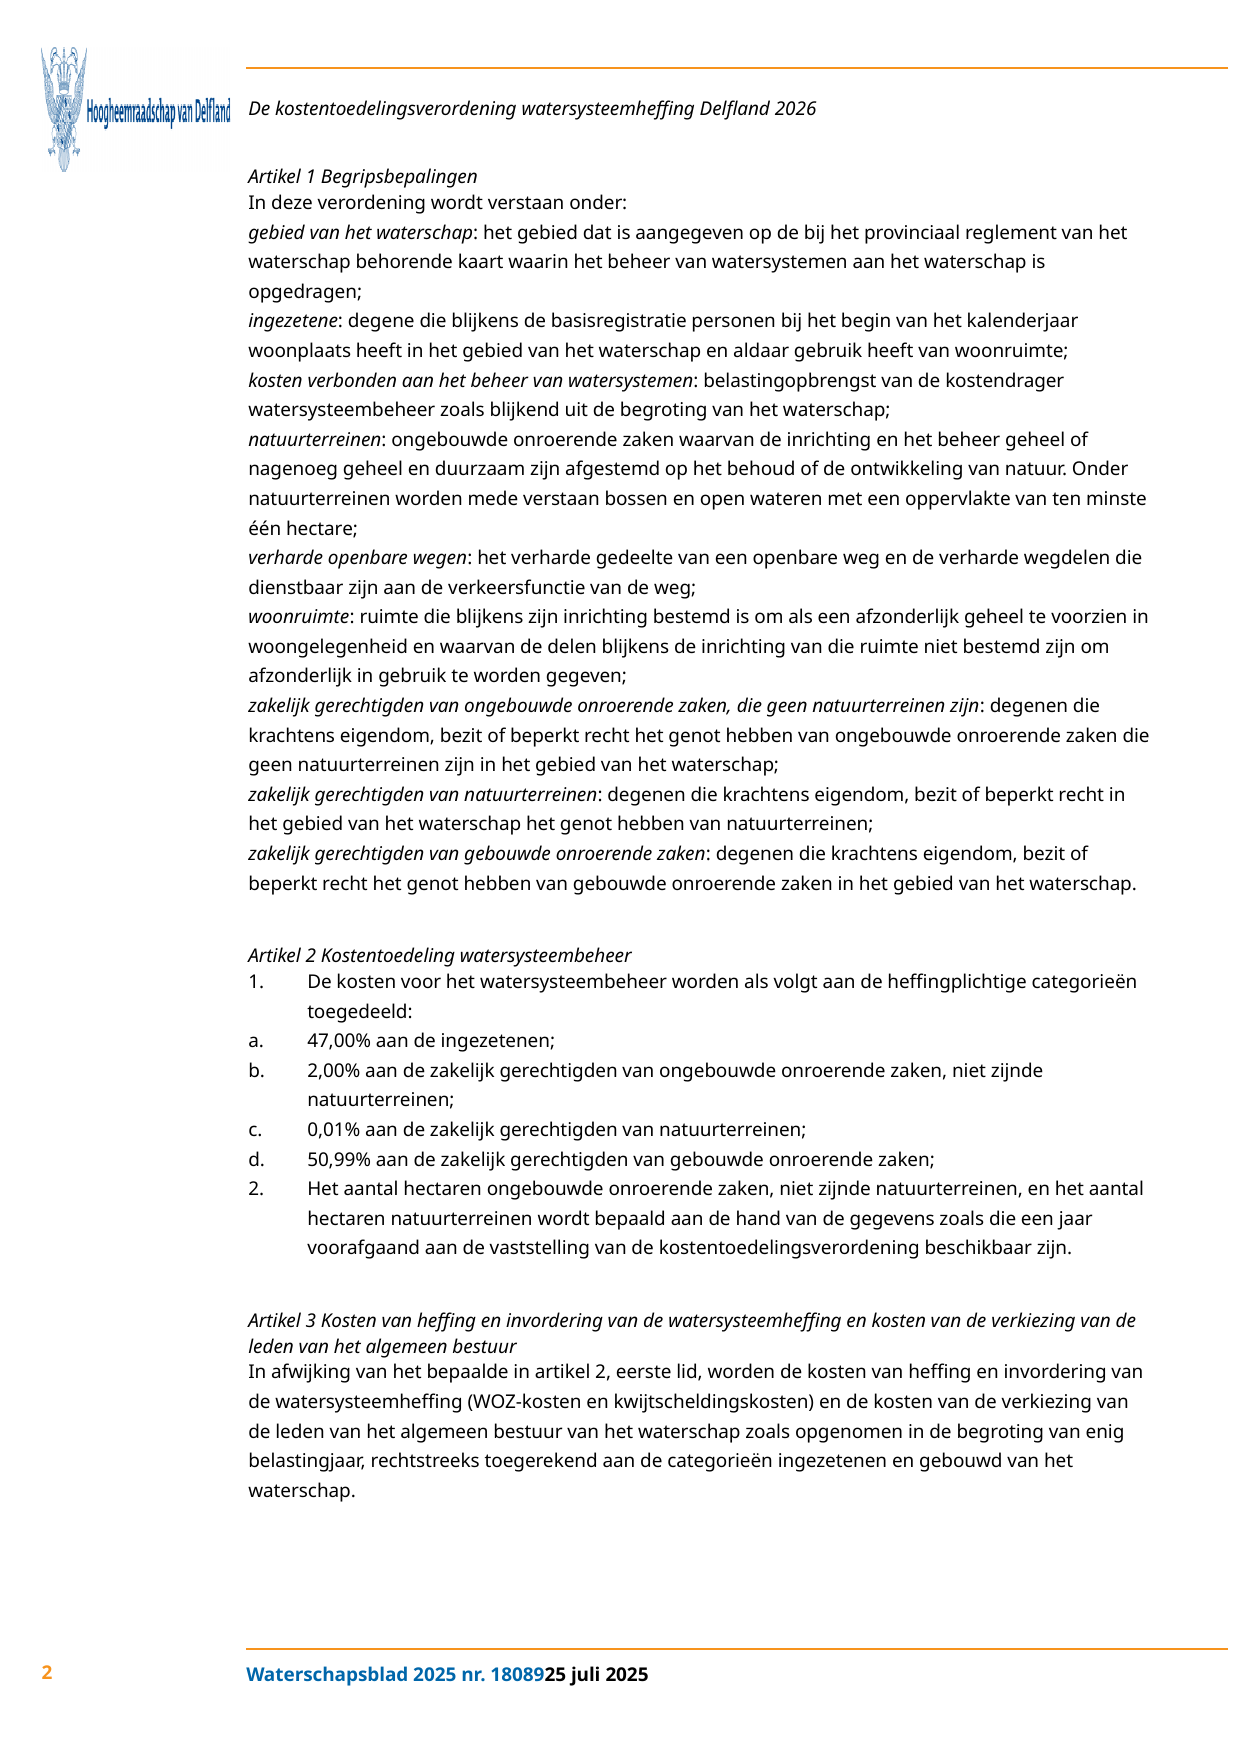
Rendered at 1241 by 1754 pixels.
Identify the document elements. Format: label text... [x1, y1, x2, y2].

picture [41, 47, 231, 172]
text Artikel 3 Kosten van heffing en invordering van de watersysteemheffing en kosten van de verkiezing van de leden van het algemeen bestuur [248, 1307, 1152, 1359]
list 50,99% aan de zakelijk gerechtigden van gebouwde onroerende zaken; [248, 1146, 1152, 1171]
text In afwijking van het bepaalde in artikel 2, eerste lid, worden de kosten van heffing en invordering van de watersysteemheffing (WOZ-kosten en kwijtscheldingskosten) en de kosten van de verkiezing van de leden van het algemeen bestuur van het waterschap zoals opgenomen in de begroting van enig belastingjaar, rechtstreeks toegerekend aan de categorieën ingezetenen en gebouwd van het waterschap. [248, 1359, 1152, 1503]
text ingezetene: degene die blijkens de basisregistratie personen bij het begin van het kalenderjaar woonplaats heeft in het gebied van het waterschap en aldaar gebruik heeft van woonruimte; [248, 308, 1152, 363]
text zakelijk gerechtigden van gebouwde onroerende zaken: degenen die krachtens eigendom, bezit of beperkt recht het genot hebben van gebouwde onroerende zaken in het gebied van het waterschap. [248, 840, 1152, 896]
list 47,00% aan de ingezetenen; [248, 1027, 1152, 1053]
text zakelijk gerechtigden van natuurterreinen: degenen die krachtens eigendom, bezit of beperkt recht in het gebied van het waterschap het genot hebben van natuurterreinen; [248, 781, 1152, 836]
list 0,01% aan de zakelijk gerechtigden van natuurterreinen; [248, 1116, 1152, 1142]
text In deze verordening wordt verstaan onder: [248, 189, 1152, 215]
text Artikel 1 Begripsbepalingen [248, 164, 1152, 189]
text woonruimte: ruimte die blijkens zijn inrichting bestemd is om als een afzonderlijk geheel te voorzien in woongelegenheid en waarvan de delen blijkens de inrichting van die ruimte niet bestemd zijn om afzonderlijk in gebruik te worden gegeven; [248, 603, 1152, 688]
text gebied van het waterschap: het gebied dat is aangegeven op de bij het provinciaal reglement van het waterschap behorende kaart waarin het beheer van watersystemen aan het waterschap is opgedragen; [248, 219, 1152, 304]
list 2,00% aan de zakelijk gerechtigden van ongebouwde onroerende zaken, niet zijnde natuurterreinen; [248, 1057, 1152, 1112]
text De kostentoedelingsverordening watersysteemheffing Delfland 2026 [248, 95, 1152, 121]
list Het aantal hectaren ongebouwde onroerende zaken, niet zijnde natuurterreinen, en het aantal hectaren natuurterreinen wordt bepaald aan de hand van de gegevens zoals die een jaar voorafgaand aan de vaststelling van de kostentoedelingsverordening beschikbaar zijn. [248, 1175, 1152, 1260]
text Artikel 2 Kostentoedeling watersysteembeheer [248, 942, 1152, 968]
text natuurterreinen: ongebouwde onroerende zaken waarvan de inrichting en het beheer geheel of nagenoeg geheel en duurzaam zijn afgestemd op het behoud of de ontwikkeling van natuur. Onder natuurterreinen worden mede verstaan bossen en open wateren met een oppervlakte van ten minste één hectare; [248, 426, 1152, 541]
text kosten verbonden aan het beheer van watersystemen: belastingopbrengst van de kostendrager watersysteembeheer zoals blijkend uit de begroting van het waterschap; [248, 367, 1152, 422]
text verharde openbare wegen: het verharde gedeelte van een openbare weg en de verharde wegdelen die dienstbaar zijn aan de verkeersfunctie van de weg; [248, 544, 1152, 600]
list De kosten voor het watersysteembeheer worden als volgt aan de heffingplichtige categorieën toegedeeld: [248, 968, 1152, 1023]
text zakelijk gerechtigden van ongebouwde onroerende zaken, die geen natuurterreinen zijn: degenen die krachtens eigendom, bezit of beperkt recht het genot hebben van ongebouwde onroerende zaken die geen natuurterreinen zijn in het gebied van het waterschap; [248, 692, 1152, 777]
